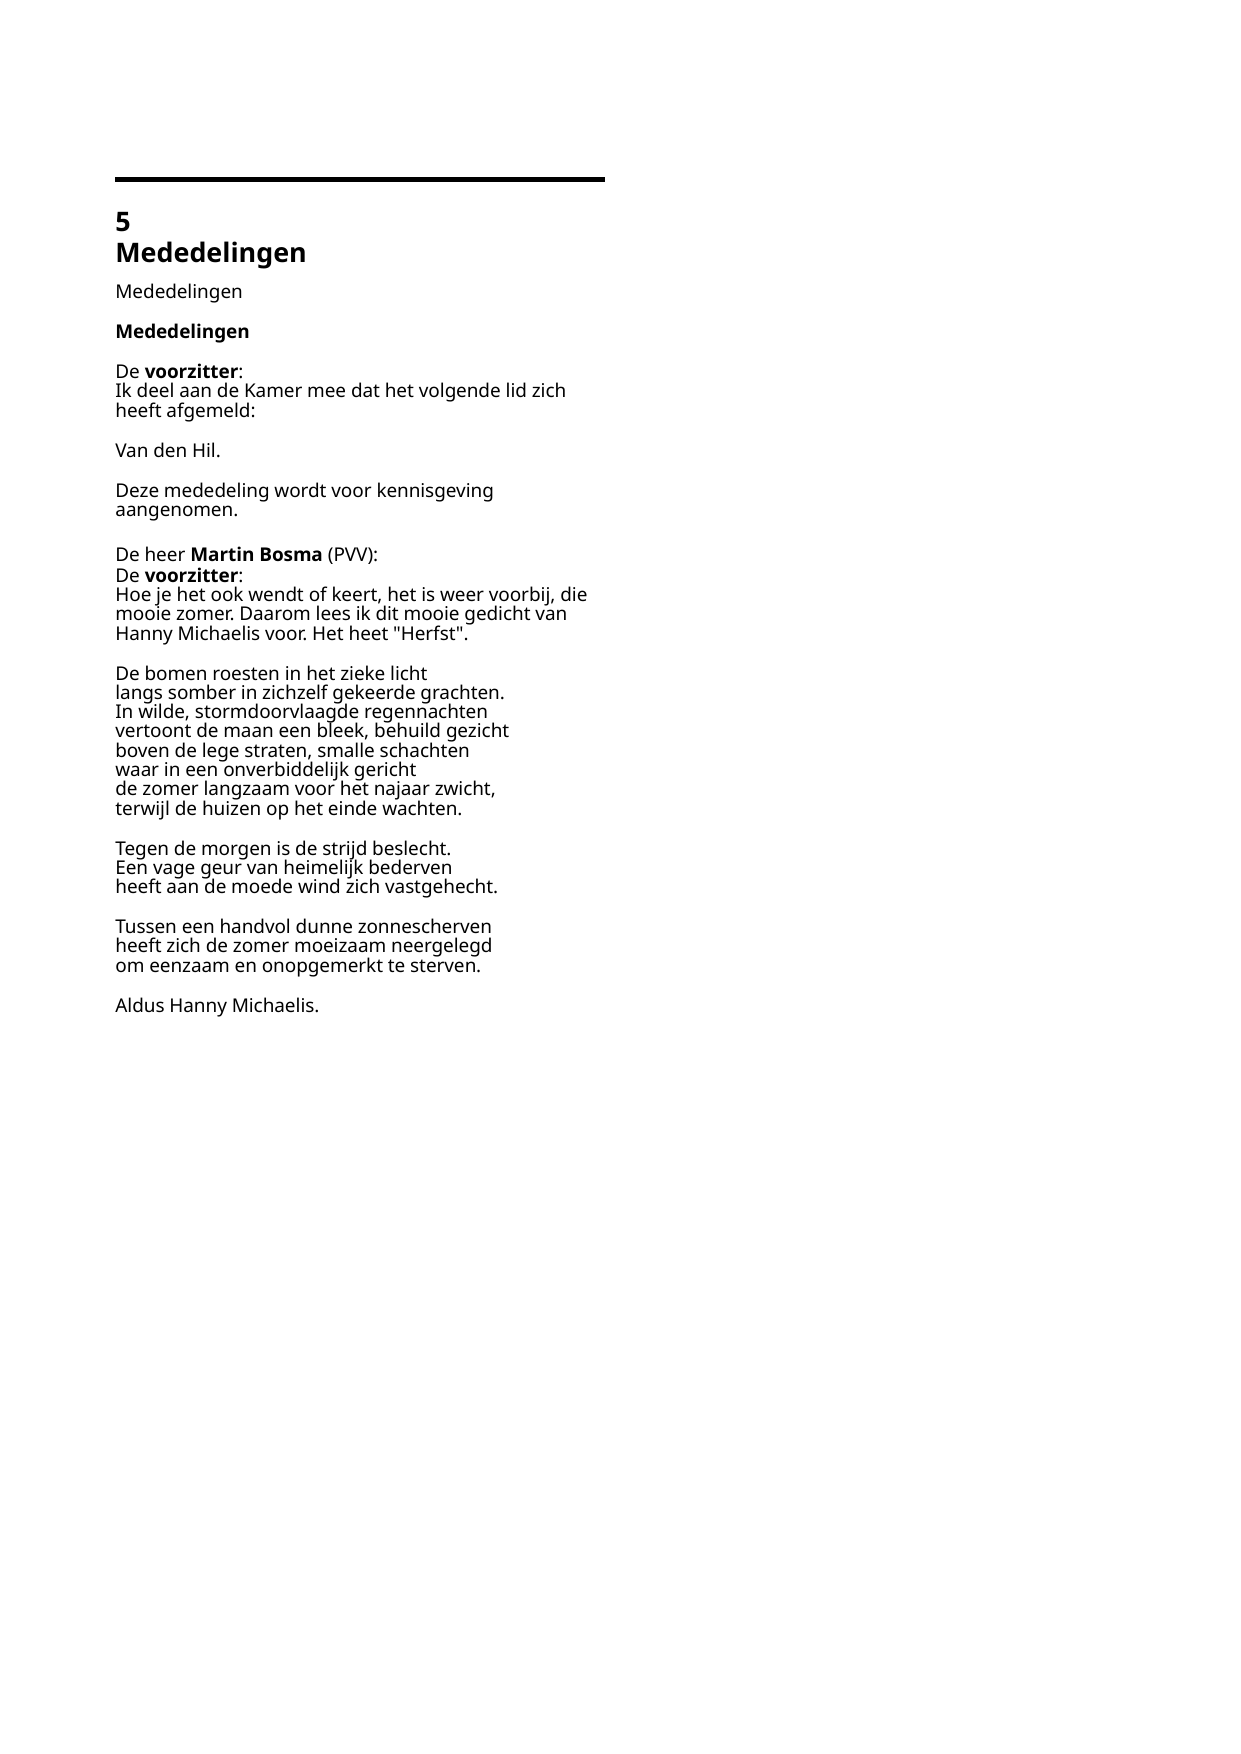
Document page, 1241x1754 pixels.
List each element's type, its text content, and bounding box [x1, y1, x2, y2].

text heeft zich de zomer moeizaam neergelegd [115, 937, 605, 957]
text In wilde, stormdoorvlaagde regennachten [115, 703, 605, 722]
text Mededelingen [115, 239, 605, 283]
text Mededelingen [115, 283, 605, 302]
text terwijl de huizen op het einde wachten. [115, 799, 605, 819]
text Ik deel aan de Kamer mee dat het volgende lid zich heeft afgemeld: [115, 382, 605, 421]
text Tussen een handvol dunne zonnescherven [115, 918, 605, 937]
text Een vage geur van heimelijk bederven [115, 859, 605, 878]
text De bomen roesten in het zieke licht [115, 664, 605, 684]
text Tegen de morgen is de strijd beslecht. [115, 839, 605, 859]
text 5 [115, 203, 605, 239]
text Van den Hil. [115, 442, 605, 461]
text Mededelingen [115, 323, 605, 342]
text om eenzaam en onopgemerkt te sterven. [115, 957, 605, 976]
text boven de lege straten, smalle schachten [115, 742, 605, 761]
text Aldus Hanny Michaelis. [115, 997, 605, 1016]
text de zomer langzaam voor het najaar zwicht, [115, 780, 605, 799]
text heeft aan de moede wind zich vastgehecht. [115, 878, 605, 897]
text De voorzitter: [115, 363, 605, 382]
text waar in een onverbiddelijk gericht [115, 761, 605, 780]
text Hoe je het ook wendt of keert, het is weer voorbij, die mooie zomer. Daarom lees ik dit mooie gedicht van Hanny Michaelis voor. Het heet "Herfst". [115, 586, 605, 644]
text Deze mededeling wordt voor kennisgeving aangenomen. [115, 482, 605, 520]
text langs somber in zichzelf gekeerde grachten. [115, 684, 605, 703]
text vertoont de maan een bleek, behuild gezicht [115, 722, 605, 742]
text De voorzitter: [115, 567, 605, 586]
text De heer Martin Bosma (PVV): [115, 541, 605, 567]
